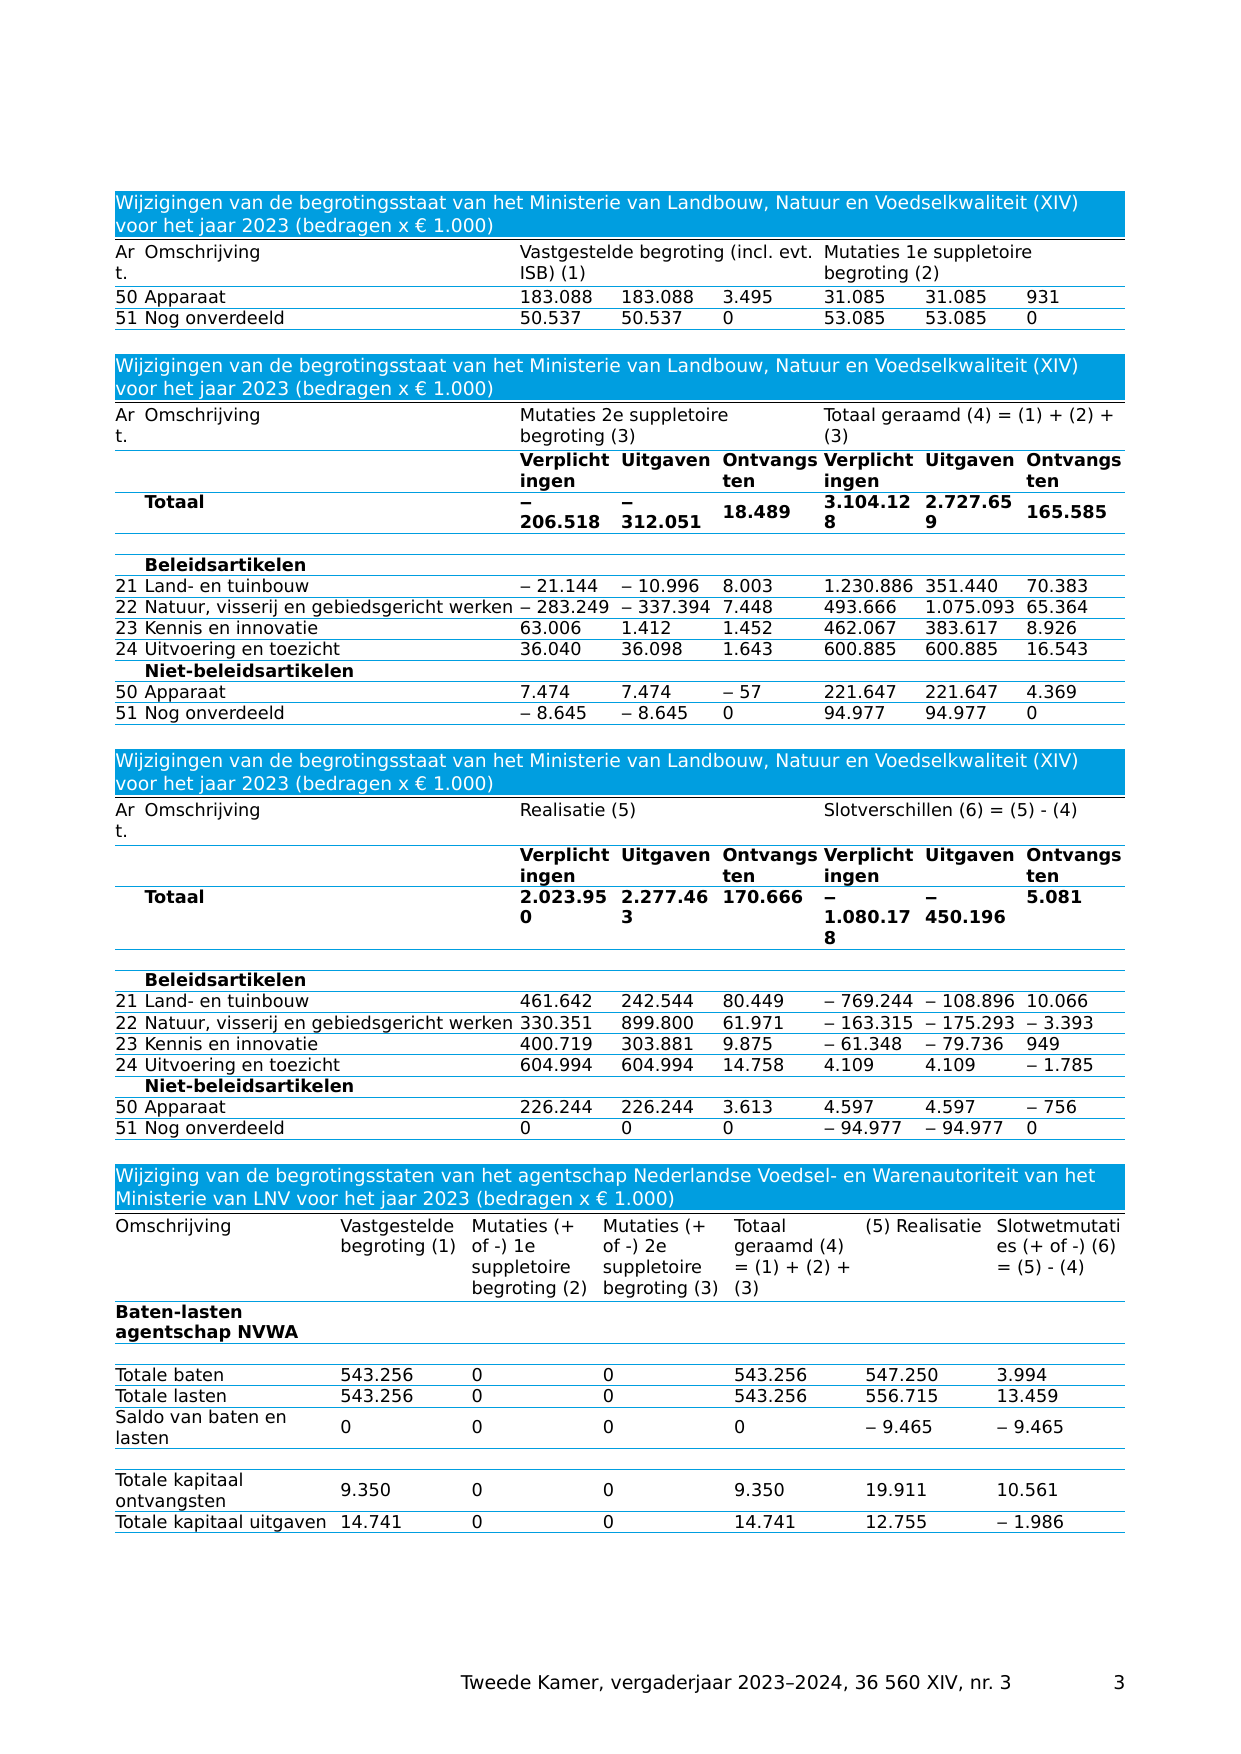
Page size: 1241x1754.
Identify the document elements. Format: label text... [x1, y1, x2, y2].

table_cell 1.075.093 [922, 598, 1023, 618]
table_cell Apparaat [141, 1098, 517, 1118]
table_cell Omschrijving [141, 240, 517, 286]
table_cell [618, 661, 719, 681]
table_cell 226.244 [517, 1098, 618, 1118]
table_cell Beleidsartikelen [141, 971, 517, 991]
table_cell Verplichtingen [821, 451, 922, 491]
table_cell Ontvangsten [1023, 846, 1125, 886]
table_cell [1023, 1077, 1125, 1097]
table_cell Apparaat [141, 682, 517, 702]
table_cell [600, 1344, 731, 1364]
table_cell ‒ 450.196 [922, 887, 1023, 949]
table_cell 80.449 [719, 992, 821, 1012]
table_cell Nog onverdeeld [141, 1119, 517, 1139]
table_cell 0 [719, 703, 821, 723]
table_cell Land- en tuinbouw [141, 576, 517, 597]
table_cell [821, 555, 922, 575]
table_cell 10.066 [1023, 992, 1125, 1012]
table_cell 4.369 [1023, 682, 1125, 702]
table_cell Verplichtingen [821, 846, 922, 886]
table_cell 226.244 [618, 1098, 719, 1118]
table_cell [618, 555, 719, 575]
table_cell [719, 950, 821, 970]
table_cell [469, 1302, 600, 1343]
table_cell ‒ 10.996 [618, 576, 719, 597]
table_cell Ontvangsten [1023, 451, 1125, 491]
table_cell Kennis en innovatie [141, 1034, 517, 1054]
table_cell ‒ 8.645 [517, 703, 618, 723]
table_cell 31.085 [821, 287, 922, 307]
table_cell 61.971 [719, 1013, 821, 1033]
table_cell Totaal [141, 887, 517, 949]
table_cell Niet-beleidsartikelen [141, 661, 517, 681]
table_cell [922, 661, 1023, 681]
table_cell Land- en tuinbouw [141, 992, 517, 1012]
table_cell Mutaties 2e suppletoire begroting (3) [517, 403, 821, 449]
table_cell 3.994 [994, 1365, 1125, 1385]
table_cell 50 [115, 682, 141, 702]
table_cell 0 [469, 1386, 600, 1406]
table_cell Slotwetmutaties (+ of -) (6) = (5) - (4) [994, 1214, 1125, 1301]
table_cell ‒ 108.896 [922, 992, 1023, 1012]
table_cell 70.383 [1023, 576, 1125, 597]
table_cell ‒ 61.348 [821, 1034, 922, 1054]
table_cell ‒ 79.736 [922, 1034, 1023, 1054]
table_cell [517, 950, 618, 970]
table_cell [994, 1302, 1125, 1343]
table_cell 1.230.886 [821, 576, 922, 597]
table_cell 24 [115, 640, 141, 660]
table_cell 3.613 [719, 1098, 821, 1118]
table_cell 0 [337, 1408, 468, 1448]
table_cell [821, 534, 922, 554]
table_cell Apparaat [141, 287, 517, 307]
table_cell [618, 534, 719, 554]
table_cell 330.351 [517, 1013, 618, 1033]
table_cell 0 [1023, 703, 1125, 723]
table_cell 461.642 [517, 992, 618, 1012]
table_cell [719, 534, 821, 554]
table_cell 31.085 [922, 287, 1023, 307]
table_cell [115, 887, 141, 949]
table_cell ‒ 1.986 [994, 1512, 1125, 1532]
table_cell 10.561 [994, 1470, 1125, 1511]
table_cell 0 [731, 1408, 862, 1448]
table_cell Baten-lasten agentschap NVWA [115, 1302, 337, 1343]
table_cell 94.977 [821, 703, 922, 723]
table_cell [1023, 950, 1125, 970]
table_cell 0 [600, 1408, 731, 1448]
table_cell 18.489 [719, 493, 821, 533]
table_cell 16.543 [1023, 640, 1125, 660]
table_cell Art. [115, 798, 141, 844]
table_cell 543.256 [337, 1365, 468, 1385]
table_cell [922, 534, 1023, 554]
table_cell 543.256 [337, 1386, 468, 1406]
table_cell Vastgestelde begroting (incl. evt. ISB) (1) [517, 240, 821, 286]
table_cell [517, 534, 618, 554]
table_cell 0 [719, 1119, 821, 1139]
table_cell 0 [600, 1386, 731, 1406]
table_cell Nog onverdeeld [141, 309, 517, 328]
table_cell ‒ 8.645 [618, 703, 719, 723]
table_cell [719, 661, 821, 681]
table_cell (5) Realisatie [862, 1214, 993, 1301]
table_cell Omschrijving [115, 1214, 337, 1301]
table_cell 12.755 [862, 1512, 993, 1532]
table_cell ‒ 163.315 [821, 1013, 922, 1033]
table_cell 556.715 [862, 1386, 993, 1406]
table_cell 51 [115, 703, 141, 723]
table_cell ‒ 283.249 [517, 598, 618, 618]
table_cell 0 [1023, 1119, 1125, 1139]
table_cell [618, 971, 719, 991]
table_cell 600.885 [922, 640, 1023, 660]
table_cell [600, 1449, 731, 1469]
table_cell Mutaties 1e suppletoire begroting (2) [821, 240, 1125, 286]
table_cell [821, 950, 922, 970]
table_cell ‒ 312.051 [618, 493, 719, 533]
table_cell 604.994 [517, 1055, 618, 1076]
table_cell 9.875 [719, 1034, 821, 1054]
table_cell 36.098 [618, 640, 719, 660]
table_cell Verplichtingen [517, 846, 618, 886]
table_cell Natuur, visserij en gebiedsgericht werken [141, 1013, 517, 1033]
table_cell [115, 971, 141, 991]
table_cell 0 [618, 1119, 719, 1139]
table_cell 5.081 [1023, 887, 1125, 949]
table_cell 50.537 [517, 309, 618, 328]
table_cell ‒ 94.977 [922, 1119, 1023, 1139]
table_cell [862, 1344, 993, 1364]
table_cell 4.109 [922, 1055, 1023, 1076]
table_cell [141, 534, 517, 554]
table_cell [115, 950, 141, 970]
table_cell [141, 950, 517, 970]
table_cell 183.088 [618, 287, 719, 307]
table_cell 303.881 [618, 1034, 719, 1054]
table_cell [115, 661, 141, 681]
table_cell 21 [115, 576, 141, 597]
table_cell 3.104.128 [821, 493, 922, 533]
table_cell [115, 451, 141, 491]
table_cell 50 [115, 287, 141, 307]
table_cell [731, 1302, 862, 1343]
table_cell ‒ 175.293 [922, 1013, 1023, 1033]
table_cell Omschrijving [141, 798, 517, 844]
table_cell Uitgaven [618, 846, 719, 886]
table_cell 221.647 [821, 682, 922, 702]
table_cell Mutaties (+ of -) 1e suppletoire begroting (2) [469, 1214, 600, 1301]
table_cell Art. [115, 403, 141, 449]
table_cell Saldo van baten en lasten [115, 1408, 337, 1448]
table_cell Omschrijving [141, 403, 517, 449]
table_cell 14.758 [719, 1055, 821, 1076]
table_cell Uitgaven [922, 846, 1023, 886]
table_cell ‒ 9.465 [994, 1408, 1125, 1448]
table_cell [1023, 534, 1125, 554]
table_cell [141, 451, 517, 491]
table_cell ‒ 206.518 [517, 493, 618, 533]
table_cell 0 [469, 1408, 600, 1448]
table_cell 547.250 [862, 1365, 993, 1385]
table_cell 63.006 [517, 619, 618, 639]
table_cell 7.474 [517, 682, 618, 702]
table_cell 94.977 [922, 703, 1023, 723]
table_cell 899.800 [618, 1013, 719, 1033]
table_cell ‒ 57 [719, 682, 821, 702]
table_cell [517, 661, 618, 681]
table_cell 1.412 [618, 619, 719, 639]
table_cell ‒ 1.080.178 [821, 887, 922, 949]
table_cell Slotverschillen (6) = (5) - (4) [821, 798, 1125, 844]
table_cell [922, 950, 1023, 970]
table_cell 23 [115, 619, 141, 639]
table_cell Kennis en innovatie [141, 619, 517, 639]
table_cell [115, 1077, 141, 1097]
table_cell Beleidsartikelen [141, 555, 517, 575]
table_cell Verplichtingen [517, 451, 618, 491]
table_cell Niet-beleidsartikelen [141, 1077, 517, 1097]
table_cell Totaal geraamd (4) = (1) + (2) + (3) [731, 1214, 862, 1301]
table_cell Totale kapitaal uitgaven [115, 1512, 337, 1532]
table_cell [517, 555, 618, 575]
table_cell 604.994 [618, 1055, 719, 1076]
table_cell Uitvoering en toezicht [141, 640, 517, 660]
table_cell [469, 1449, 600, 1469]
table_cell 351.440 [922, 576, 1023, 597]
table_cell 2.023.950 [517, 887, 618, 949]
table_cell Totale kapitaal ontvangsten [115, 1470, 337, 1511]
table_cell 4.109 [821, 1055, 922, 1076]
table_cell 50 [115, 1098, 141, 1118]
table_cell [821, 1077, 922, 1097]
table_cell [731, 1449, 862, 1469]
table_cell 0 [719, 309, 821, 328]
table_cell 8.926 [1023, 619, 1125, 639]
table_cell 543.256 [731, 1365, 862, 1385]
table_cell 931 [1023, 287, 1125, 307]
table_cell [337, 1302, 468, 1343]
table_cell ‒ 1.785 [1023, 1055, 1125, 1076]
table_cell 2.277.463 [618, 887, 719, 949]
table_cell 0 [600, 1470, 731, 1511]
table_cell 170.666 [719, 887, 821, 949]
table_cell [141, 846, 517, 886]
table_cell 23 [115, 1034, 141, 1054]
table_cell ‒ 769.244 [821, 992, 922, 1012]
table_cell 24 [115, 1055, 141, 1076]
table_cell 543.256 [731, 1386, 862, 1406]
table_cell ‒ 3.393 [1023, 1013, 1125, 1033]
table_cell [337, 1449, 468, 1469]
table_cell [994, 1344, 1125, 1364]
table_cell 9.350 [337, 1470, 468, 1511]
table_cell 400.719 [517, 1034, 618, 1054]
table_cell 2.727.659 [922, 493, 1023, 533]
table_cell Mutaties (+ of -) 2e suppletoire begroting (3) [600, 1214, 731, 1301]
table_cell 13.459 [994, 1386, 1125, 1406]
table_cell 165.585 [1023, 493, 1125, 533]
table_cell [821, 661, 922, 681]
table_cell [719, 1077, 821, 1097]
table_cell 7.474 [618, 682, 719, 702]
table_cell 51 [115, 1119, 141, 1139]
table_cell 493.666 [821, 598, 922, 618]
table_cell 4.597 [922, 1098, 1023, 1118]
table_cell [994, 1449, 1125, 1469]
table_cell 1.643 [719, 640, 821, 660]
table_cell 14.741 [731, 1512, 862, 1532]
table_cell 221.647 [922, 682, 1023, 702]
table_cell Totaal geraamd (4) = (1) + (2) + (3) [821, 403, 1125, 449]
table_cell 383.617 [922, 619, 1023, 639]
table_cell [862, 1449, 993, 1469]
table_cell [115, 493, 141, 533]
table_cell 0 [600, 1512, 731, 1532]
table_cell 22 [115, 598, 141, 618]
table_cell 53.085 [922, 309, 1023, 328]
table_cell 0 [517, 1119, 618, 1139]
table_cell [618, 950, 719, 970]
table_cell [821, 971, 922, 991]
table_cell [115, 534, 141, 554]
table_cell 0 [600, 1365, 731, 1385]
table_cell 0 [469, 1365, 600, 1385]
table_cell 0 [1023, 309, 1125, 328]
table_cell [719, 971, 821, 991]
table_cell [922, 1077, 1023, 1097]
table_cell 3.495 [719, 287, 821, 307]
table_cell [469, 1344, 600, 1364]
table_cell ‒ 21.144 [517, 576, 618, 597]
table_cell [862, 1302, 993, 1343]
table_cell 4.597 [821, 1098, 922, 1118]
table_cell 7.448 [719, 598, 821, 618]
table_cell [115, 846, 141, 886]
table_cell 9.350 [731, 1470, 862, 1511]
table_cell [1023, 661, 1125, 681]
table_cell [719, 555, 821, 575]
table_cell [1023, 971, 1125, 991]
table_cell ‒ 9.465 [862, 1408, 993, 1448]
table_cell 36.040 [517, 640, 618, 660]
table_cell 600.885 [821, 640, 922, 660]
table_cell Ontvangsten [719, 846, 821, 886]
table_cell [517, 1077, 618, 1097]
table_cell 0 [469, 1512, 600, 1532]
table_cell 65.364 [1023, 598, 1125, 618]
table_cell [115, 555, 141, 575]
table_cell ‒ 756 [1023, 1098, 1125, 1118]
table_cell [600, 1302, 731, 1343]
table_cell Art. [115, 240, 141, 286]
table_cell Realisatie (5) [517, 798, 821, 844]
table_cell [115, 1449, 337, 1469]
table_cell Vastgestelde begroting (1) [337, 1214, 468, 1301]
table_cell Totale lasten [115, 1386, 337, 1406]
table_cell Natuur, visserij en gebiedsgericht werken [141, 598, 517, 618]
table_cell [115, 1344, 337, 1364]
table_cell 949 [1023, 1034, 1125, 1054]
table_cell Totaal [141, 493, 517, 533]
table_cell 8.003 [719, 576, 821, 597]
table_cell 50.537 [618, 309, 719, 328]
table_cell 1.452 [719, 619, 821, 639]
table_cell ‒ 337.394 [618, 598, 719, 618]
table_cell 51 [115, 309, 141, 328]
table_cell Uitgaven [922, 451, 1023, 491]
table_cell Uitvoering en toezicht [141, 1055, 517, 1076]
table_cell 462.067 [821, 619, 922, 639]
table_cell 14.741 [337, 1512, 468, 1532]
table_cell ‒ 94.977 [821, 1119, 922, 1139]
table_cell 242.544 [618, 992, 719, 1012]
table_cell [731, 1344, 862, 1364]
table_cell 19.911 [862, 1470, 993, 1511]
table_cell 0 [469, 1470, 600, 1511]
table_cell [517, 971, 618, 991]
table_cell Ontvangsten [719, 451, 821, 491]
table_cell 183.088 [517, 287, 618, 307]
table_cell [1023, 555, 1125, 575]
table_cell [922, 971, 1023, 991]
table_cell Totale baten [115, 1365, 337, 1385]
table_cell Nog onverdeeld [141, 703, 517, 723]
table_cell 22 [115, 1013, 141, 1033]
table_cell [922, 555, 1023, 575]
table_cell [337, 1344, 468, 1364]
table_cell 53.085 [821, 309, 922, 328]
table_cell 21 [115, 992, 141, 1012]
table_cell Uitgaven [618, 451, 719, 491]
table_cell [618, 1077, 719, 1097]
